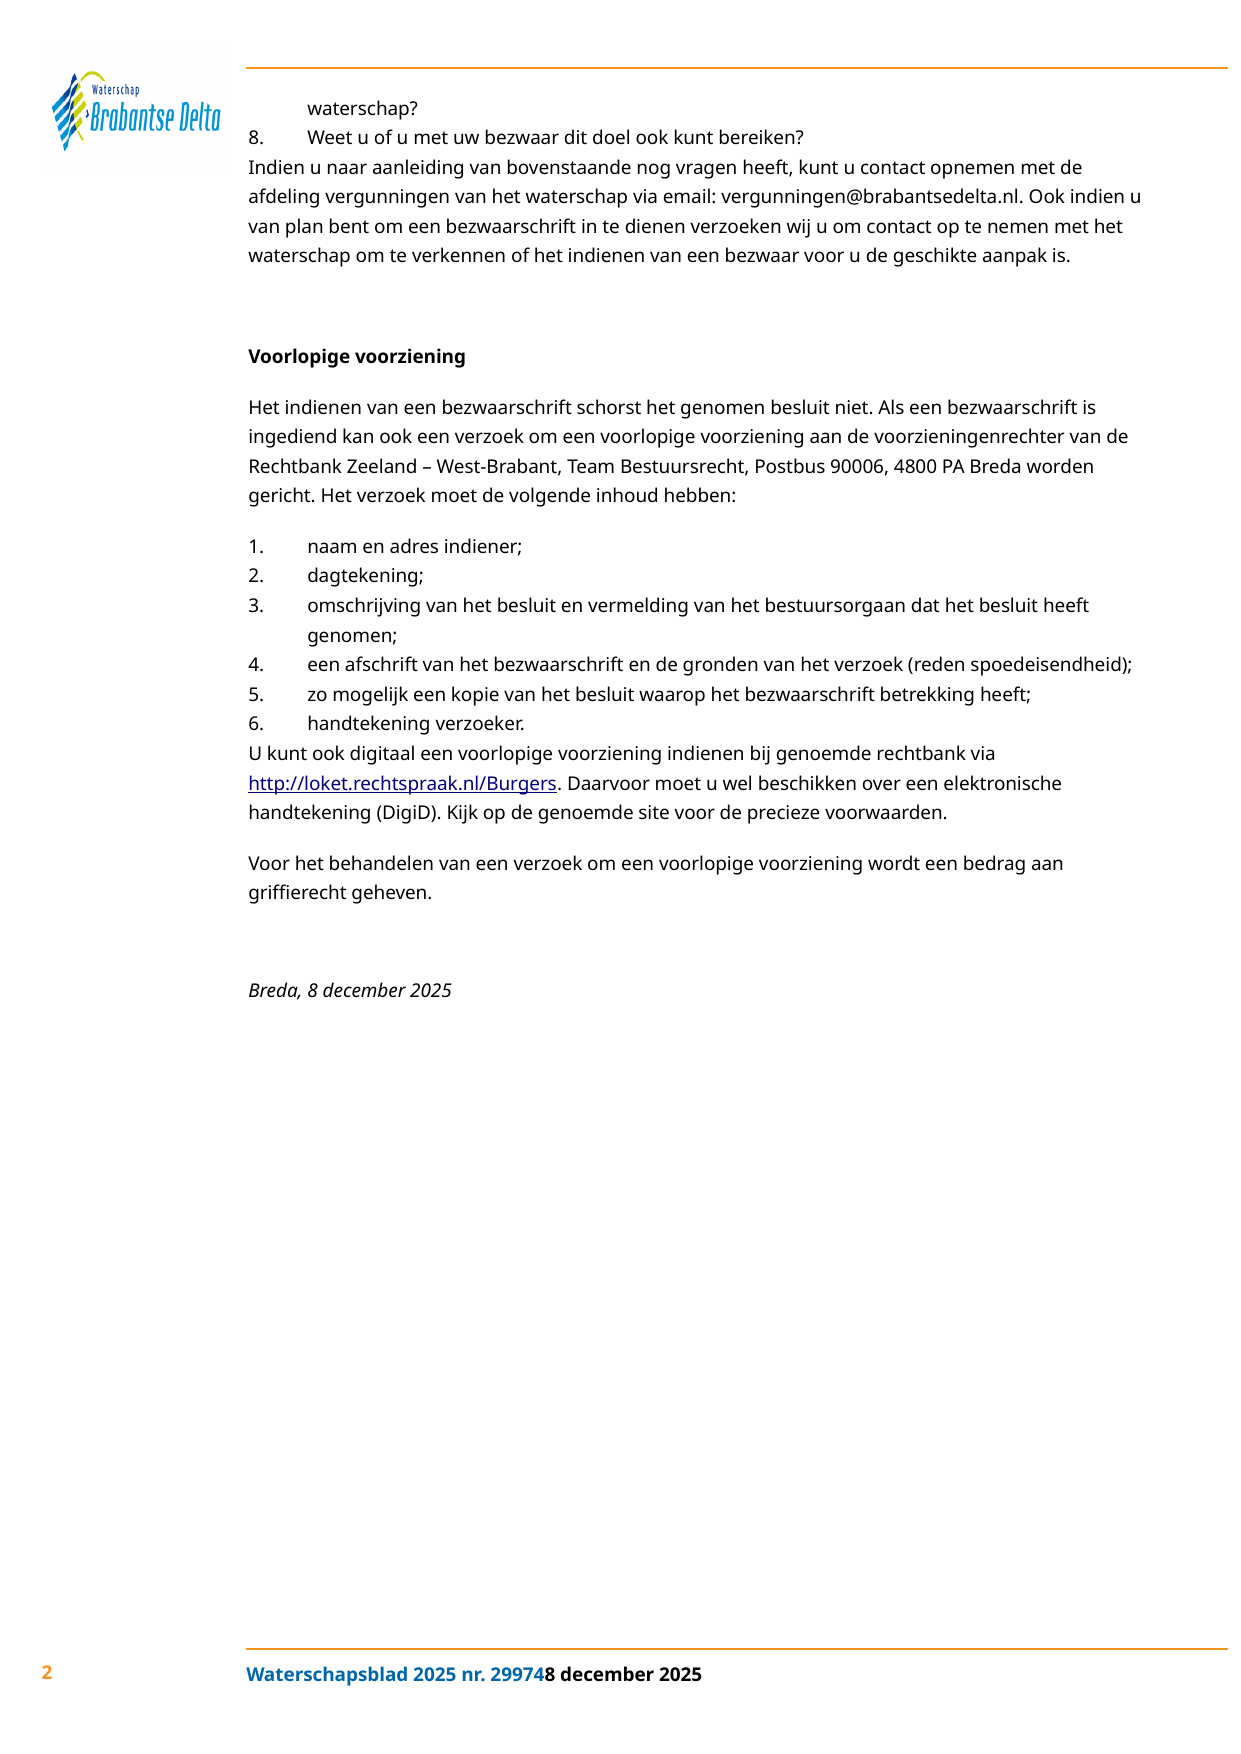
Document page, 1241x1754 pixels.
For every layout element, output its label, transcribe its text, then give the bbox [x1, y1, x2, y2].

text Het indienen van een bezwaarschrift schorst het genomen besluit niet. Als een bezwaarschrift is ingediend kan ook een verzoek om een voorlopige voorziening aan de voorzieningenrechter van de Rechtbank Zeeland – West-Brabant, Team Bestuursrecht, Postbus 90006, 4800 PA Breda worden gericht. Het verzoek moet de volgende inhoud hebben: [248, 394, 1152, 508]
text U kunt ook digitaal een voorlopige voorziening indienen bij genoemde rechtbank via http://loket.rechtspraak.nl/Burgers. Daarvoor moet u wel beschikken over een elektronische handtekening (DigiD). Kijk op de genoemde site voor de precieze voorwaarden. [248, 740, 1152, 825]
list waterschap? [248, 95, 1152, 121]
text Breda, 8 december 2025 [248, 978, 1152, 1003]
text Voorlopige voorziening [248, 343, 1152, 369]
list handtekening verzoeker. [248, 711, 1152, 736]
list een afschrift van het bezwaarschrift en de gronden van het verzoek (reden spoedeisendheid); [248, 651, 1152, 677]
list Weet u of u met uw bezwaar dit doel ook kunt bereiken? [248, 124, 1152, 150]
list naam en adres indiener; [248, 533, 1152, 559]
list dagtekening; [248, 563, 1152, 588]
text Indien u naar aanleiding van bovenstaande nog vragen heeft, kunt u contact opnemen met de afdeling vergunningen van het waterschap via email: vergunningen@brabantsedelta.nl. Ook indien u van plan bent om een bezwaarschrift in te dienen verzoeken wij u om contact op te nemen met het waterschap om te verkennen of het indienen van een bezwaar voor u de geschikte aanpak is. [248, 154, 1152, 268]
text Voor het behandelen van een verzoek om een voorlopige voorziening wordt een bedrag aan griffierecht geheven. [248, 850, 1152, 905]
list omschrijving van het besluit en vermelding van het bestuursorgaan dat het besluit heeft genomen; [248, 592, 1152, 648]
picture [41, 47, 231, 172]
list zo mogelijk een kopie van het besluit waarop het bezwaarschrift betrekking heeft; [248, 681, 1152, 707]
